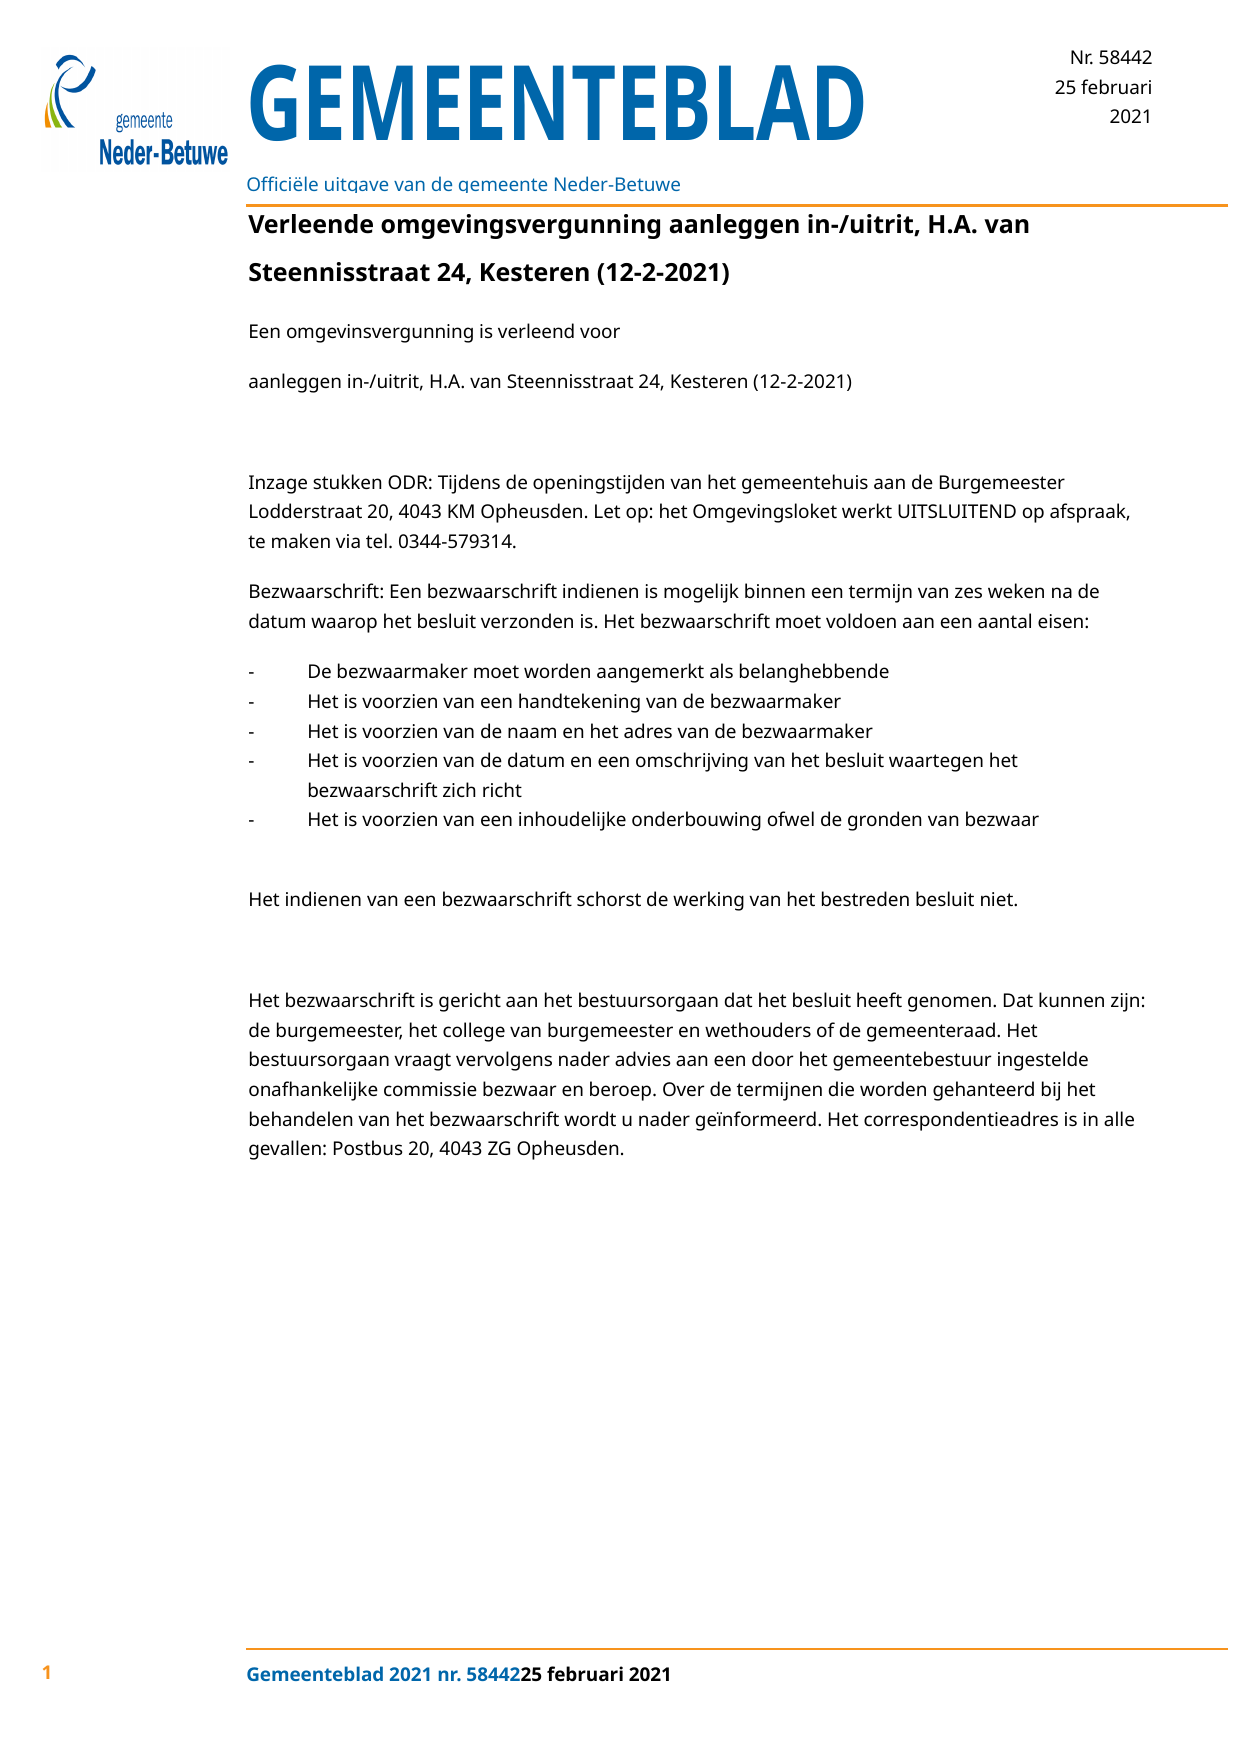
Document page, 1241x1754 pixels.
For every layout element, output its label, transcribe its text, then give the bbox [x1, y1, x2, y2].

text aanleggen in-/uitrit, H.A. van Steennisstraat 24, Kesteren (12-2-2021) [248, 368, 1152, 394]
text Een omgevinsvergunning is verleend voor [248, 318, 1152, 344]
list Het is voorzien van een handtekening van de bezwaarmaker [248, 688, 1152, 714]
list Het is voorzien van de naam en het adres van de bezwaarmaker [248, 718, 1152, 744]
picture [41, 47, 231, 172]
list De bezwaarmaker moet worden aangemerkt als belanghebbende [248, 659, 1152, 684]
text Het indienen van een bezwaarschrift schorst de werking van het bestreden besluit niet. [248, 887, 1152, 912]
text Inzage stukken ODR: Tijdens de openingstijden van het gemeentehuis aan de Burgemeester Lodderstraat 20, 4043 KM Opheusden. Let op: het Omgevingsloket werkt UITSLUITEND op afspraak, te maken via tel. 0344-579314. [248, 469, 1152, 554]
list Het is voorzien van de datum en een omschrijving van het besluit waartegen het bezwaarschrift zich richt [248, 747, 1152, 803]
text Bezwaarschrift: Een bezwaarschrift indienen is mogelijk binnen een termijn van zes weken na de datum waarop het besluit verzonden is. Het bezwaarschrift moet voldoen aan een aantal eisen: [248, 579, 1152, 634]
text Verleende omgevingsvergunning aanleggen in-/uitrit, H.A. van Steennisstraat 24, Kesteren (12-2-2021) [248, 207, 1152, 288]
text Het bezwaarschrift is gericht aan het bestuursorgaan dat het besluit heeft genomen. Dat kunnen zijn: de burgemeester, het college van burgemeester en wethouders of de gemeenteraad. Het bestuursorgaan vraagt vervolgens nader advies aan een door het gemeentebestuur ingestelde onafhankelijke commissie bezwaar en beroep. Over de termijnen die worden gehanteerd bij het behandelen van het bezwaarschrift wordt u nader geïnformeerd. Het correspondentieadres is in alle gevallen: Postbus 20, 4043 ZG Opheusden. [248, 987, 1152, 1161]
list Het is voorzien van een inhoudelijke onderbouwing ofwel de gronden van bezwaar [248, 807, 1152, 832]
